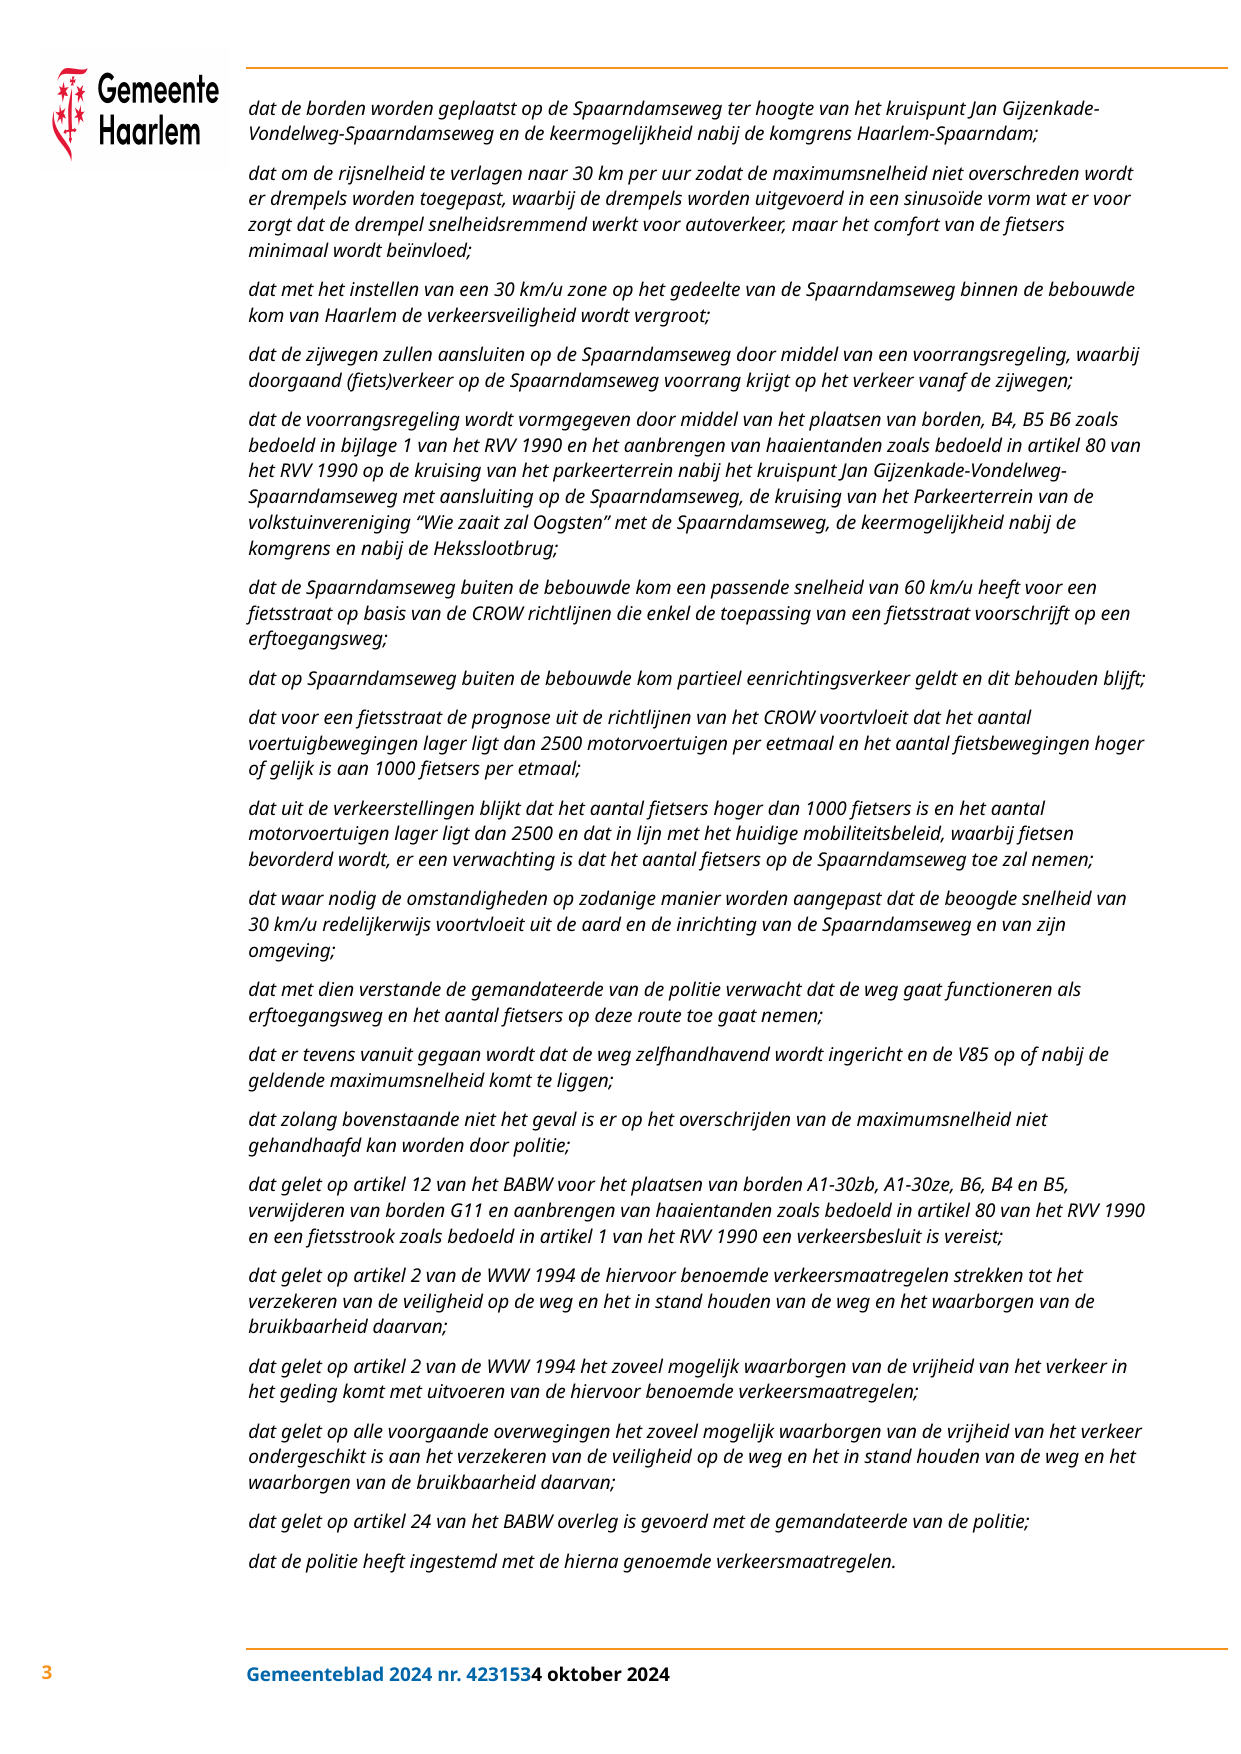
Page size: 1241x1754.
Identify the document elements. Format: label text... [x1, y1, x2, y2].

text dat de Spaarndamseweg buiten de bebouwde kom een passende snelheid van 60 km/u heeft voor een fietsstraat op basis van de CROW richtlijnen die enkel de toepassing van een fietsstraat voorschrijft op een erftoegangsweg; [248, 574, 1152, 651]
text dat de borden worden geplaatst op de Spaarndamseweg ter hoogte van het kruispunt Jan Gijzenkade-Vondelweg-Spaarndamseweg en de keermogelijkheid nabij de komgrens Haarlem-Spaarndam; [248, 95, 1152, 146]
text dat met het instellen van een 30 km/u zone op het gedeelte van de Spaarndamseweg binnen de bebouwde kom van Haarlem de verkeersveiligheid wordt vergroot; [248, 276, 1152, 328]
text dat gelet op artikel 2 van de WVW 1994 de hiervoor benoemde verkeersmaatregelen strekken tot het verzekeren van de veiligheid op de weg en het in stand houden van de weg en het waarborgen van de bruikbaarheid daarvan; [248, 1262, 1152, 1339]
text dat gelet op artikel 24 van het BABW overleg is gevoerd met de gemandateerde van de politie; [248, 1508, 1152, 1534]
text dat op Spaarndamseweg buiten de bebouwde kom partieel eenrichtingsverkeer geldt en dit behouden blijft; [248, 665, 1152, 691]
text dat er tevens vanuit gegaan wordt dat de weg zelfhandhavend wordt ingericht en de V85 op of nabij de geldende maximumsnelheid komt te liggen; [248, 1041, 1152, 1093]
text dat voor een fietsstraat de prognose uit de richtlijnen van het CROW voortvloeit dat het aantal voertuigbewegingen lager ligt dan 2500 motorvoertuigen per eetmaal en het aantal fietsbewegingen hoger of gelijk is aan 1000 fietsers per etmaal; [248, 704, 1152, 781]
text dat gelet op artikel 12 van het BABW voor het plaatsen van borden A1-30zb, A1-30ze, B6, B4 en B5, verwijderen van borden G11 en aanbrengen van haaientanden zoals bedoeld in artikel 80 van het RVV 1990 en een fietsstrook zoals bedoeld in artikel 1 van het RVV 1990 een verkeersbesluit is vereist; [248, 1171, 1152, 1248]
text dat om de rijsnelheid te verlagen naar 30 km per uur zodat de maximumsnelheid niet overschreden wordt er drempels worden toegepast, waarbij de drempels worden uitgevoerd in een sinusoïde vorm wat er voor zorgt dat de drempel snelheidsremmend werkt voor autoverkeer, maar het comfort van de fietsers minimaal wordt beïnvloed; [248, 160, 1152, 263]
text dat waar nodig de omstandigheden op zodanige manier worden aangepast dat de beoogde snelheid van 30 km/u redelijkerwijs voortvloeit uit de aard en de inrichting van de Spaarndamseweg en van zijn omgeving; [248, 886, 1152, 963]
text dat de voorrangsregeling wordt vormgegeven door middel van het plaatsen van borden, B4, B5 B6 zoals bedoeld in bijlage 1 van het RVV 1990 en het aanbrengen van haaientanden zoals bedoeld in artikel 80 van het RVV 1990 op de kruising van het parkeerterrein nabij het kruispunt Jan Gijzenkade-Vondelweg-Spaarndamseweg met aansluiting op de Spaarndamseweg, de kruising van het Parkeerterrein van de volkstuinvereniging “Wie zaait zal Oogsten” met de Spaarndamseweg, de keermogelijkheid nabij de komgrens en nabij de Heksslootbrug; [248, 406, 1152, 561]
text dat de politie heeft ingestemd met de hierna genoemde verkeersmaatregelen. [248, 1548, 1152, 1573]
text dat zolang bovenstaande niet het geval is er op het overschrijden van de maximumsnelheid niet gehandhaafd kan worden door politie; [248, 1106, 1152, 1158]
text dat gelet op artikel 2 van de WVW 1994 het zoveel mogelijk waarborgen van de vrijheid van het verkeer in het geding komt met uitvoeren van de hiervoor benoemde verkeersmaatregelen; [248, 1353, 1152, 1404]
text dat met dien verstande de gemandateerde van de politie verwacht dat de weg gaat functioneren als erftoegangsweg en het aantal fietsers op deze route toe gaat nemen; [248, 976, 1152, 1028]
text dat gelet op alle voorgaande overwegingen het zoveel mogelijk waarborgen van de vrijheid van het verkeer ondergeschikt is aan het verzekeren van de veiligheid op de weg en het in stand houden van de weg en het waarborgen van de bruikbaarheid daarvan; [248, 1418, 1152, 1495]
text dat de zijwegen zullen aansluiten op de Spaarndamseweg door middel van een voorrangsregeling, waarbij doorgaand (fiets)verkeer op de Spaarndamseweg voorrang krijgt op het verkeer vanaf de zijwegen; [248, 341, 1152, 393]
picture [41, 47, 231, 172]
text dat uit de verkeerstellingen blijkt dat het aantal fietsers hoger dan 1000 fietsers is en het aantal motorvoertuigen lager ligt dan 2500 en dat in lijn met het huidige mobiliteitsbeleid, waarbij fietsen bevorderd wordt, er een verwachting is dat het aantal fietsers op de Spaarndamseweg toe zal nemen; [248, 795, 1152, 872]
